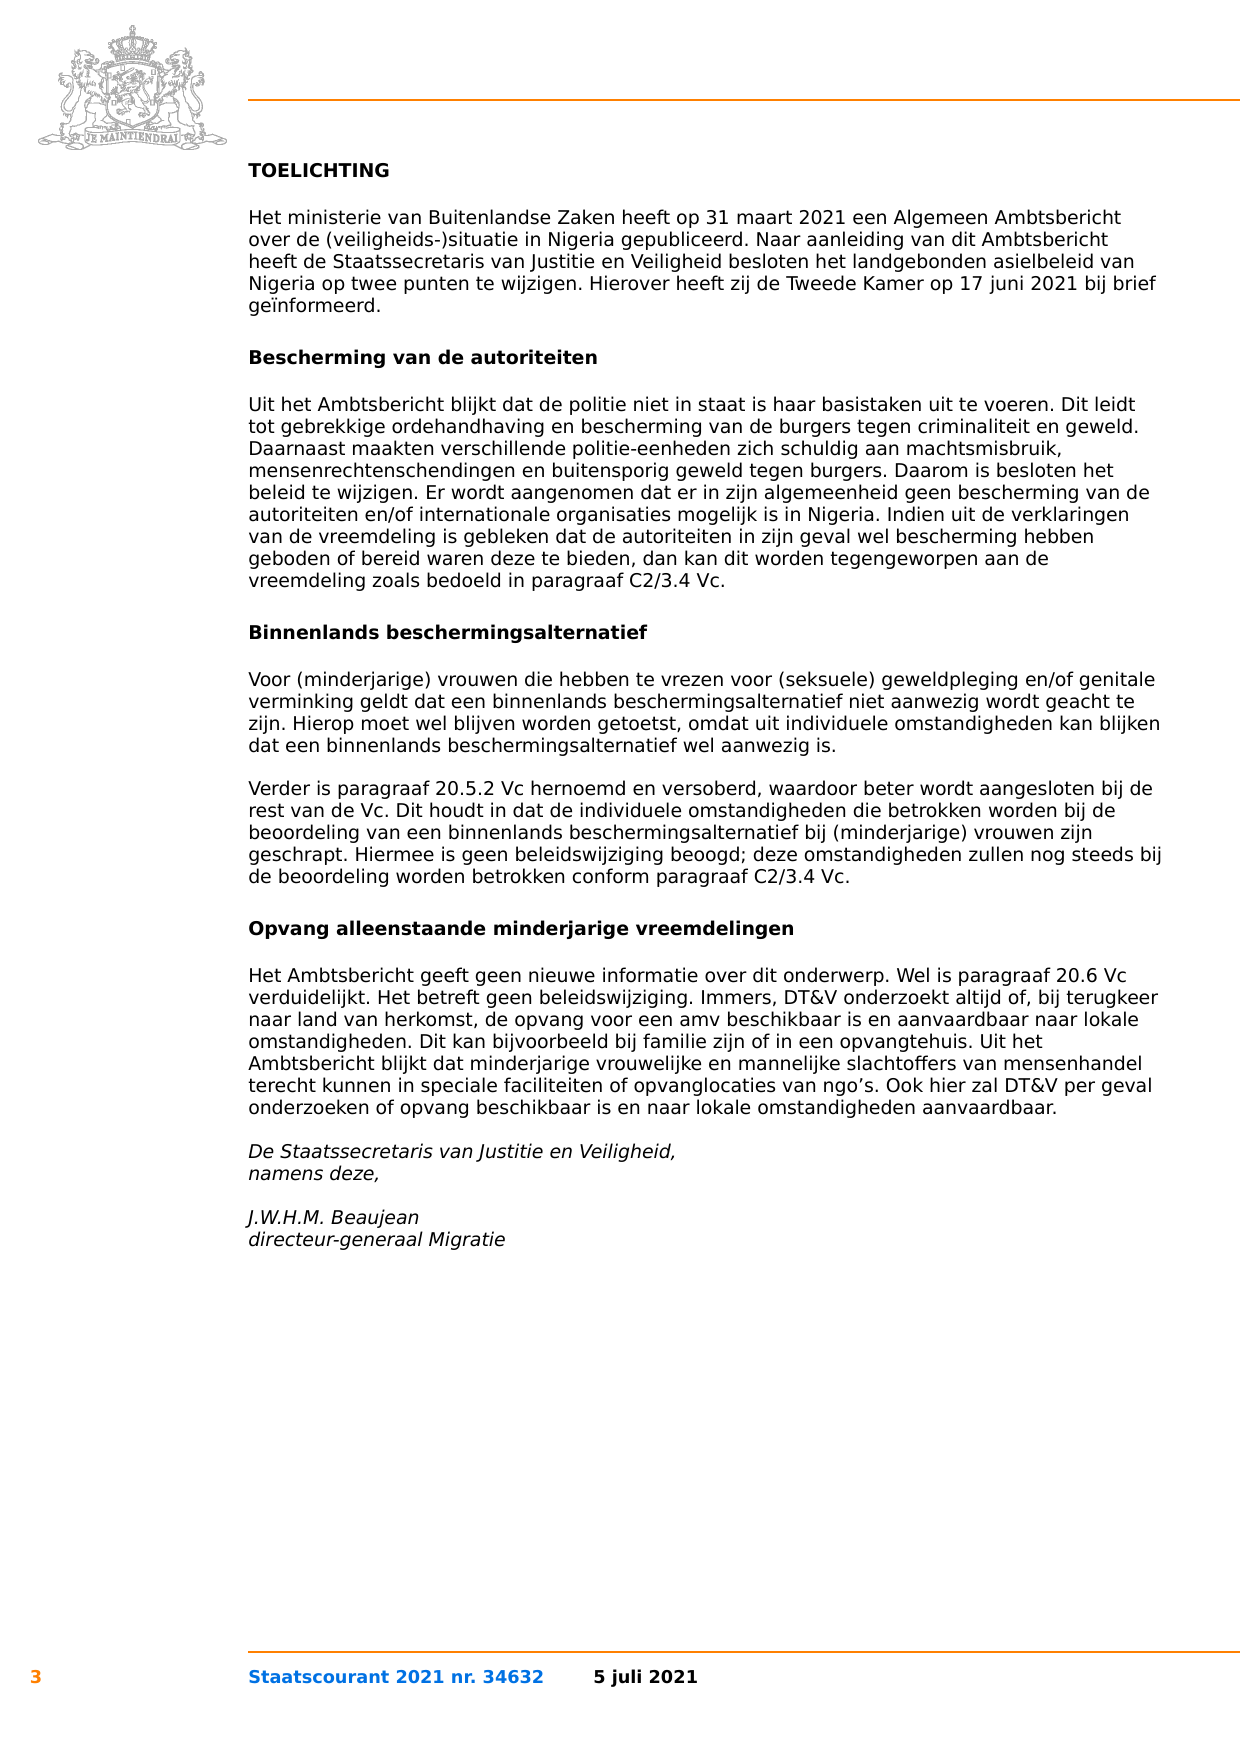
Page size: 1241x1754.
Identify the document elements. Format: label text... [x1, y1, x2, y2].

subtitle Binnenlands beschermingsalternatief [248, 622, 1163, 643]
text De Staatssecretaris van Justitie en Veiligheid, namens deze, J.W.H.M. Beaujean directeur-generaal Migratie [248, 1141, 1163, 1251]
picture [38, 25, 227, 150]
text Uit het Ambtsbericht blijkt dat de politie niet in staat is haar basistaken uit te voeren. Dit leidt tot gebrekkige ordehandhaving en bescherming van de burgers tegen criminaliteit en geweld. Daarnaast maakten verschillende politie-eenheden zich schuldig aan machtsmisbruik, mensenrechtenschendingen en buitensporig geweld tegen burgers. Daarom is besloten het beleid te wijzigen. Er wordt aangenomen dat er in zijn algemeenheid geen bescherming van de autoriteiten en/of internationale organisaties mogelijk is in Nigeria. Indien uit de verklaringen van de vreemdeling is gebleken dat de autoriteiten in zijn geval wel bescherming hebben geboden of bereid waren deze te bieden, dan kan dit worden tegengeworpen aan de vreemdeling zoals bedoeld in paragraaf C2/3.4 Vc. [248, 394, 1163, 592]
subtitle Bescherming van de autoriteiten [248, 347, 1163, 369]
subtitle TOELICHTING [248, 160, 1163, 182]
text Voor (minderjarige) vrouwen die hebben te vrezen voor (seksuele) geweldpleging en/of genitale verminking geldt dat een binnenlands beschermingsalternatief niet aanwezig wordt geacht te zijn. Hierop moet wel blijven worden getoetst, omdat uit individuele omstandigheden kan blijken dat een binnenlands beschermingsalternatief wel aanwezig is. [248, 668, 1163, 756]
text Verder is paragraaf 20.5.2 Vc hernoemd en versoberd, waardoor beter wordt aangesloten bij de rest van de Vc. Dit houdt in dat de individuele omstandigheden die betrokken worden bij de beoordeling van een binnenlands beschermingsalternatief bij (minderjarige) vrouwen zijn geschrapt. Hiermee is geen beleidswijziging beoogd; deze omstandigheden zullen nog steeds bij de beoordeling worden betrokken conform paragraaf C2/3.4 Vc. [248, 778, 1163, 888]
text Het ministerie van Buitenlandse Zaken heeft op 31 maart 2021 een Algemeen Ambtsbericht over de (veiligheids-)situatie in Nigeria gepubliceerd. Naar aanleiding van dit Ambtsbericht heeft de Staatssecretaris van Justitie en Veiligheid besloten het landgebonden asielbeleid van Nigeria op twee punten te wijzigen. Hierover heeft zij de Tweede Kamer op 17 juni 2021 bij brief geïnformeerd. [248, 207, 1163, 317]
subtitle Opvang alleenstaande minderjarige vreemdelingen [248, 918, 1163, 940]
text Het Ambtsbericht geeft geen nieuwe informatie over dit onderwerp. Wel is paragraaf 20.6 Vc verduidelijkt. Het betreft geen beleidswijziging. Immers, DT&V onderzoekt altijd of, bij terugkeer naar land van herkomst, de opvang voor een amv beschikbaar is en aanvaardbaar naar lokale omstandigheden. Dit kan bijvoorbeeld bij familie zijn of in een opvangtehuis. Uit het Ambtsbericht blijkt dat minderjarige vrouwelijke en mannelijke slachtoffers van mensenhandel terecht kunnen in speciale faciliteiten of opvanglocaties van ngo’s. Ook hier zal DT&V per geval onderzoeken of opvang beschikbaar is en naar lokale omstandigheden aanvaardbaar. [248, 965, 1163, 1119]
